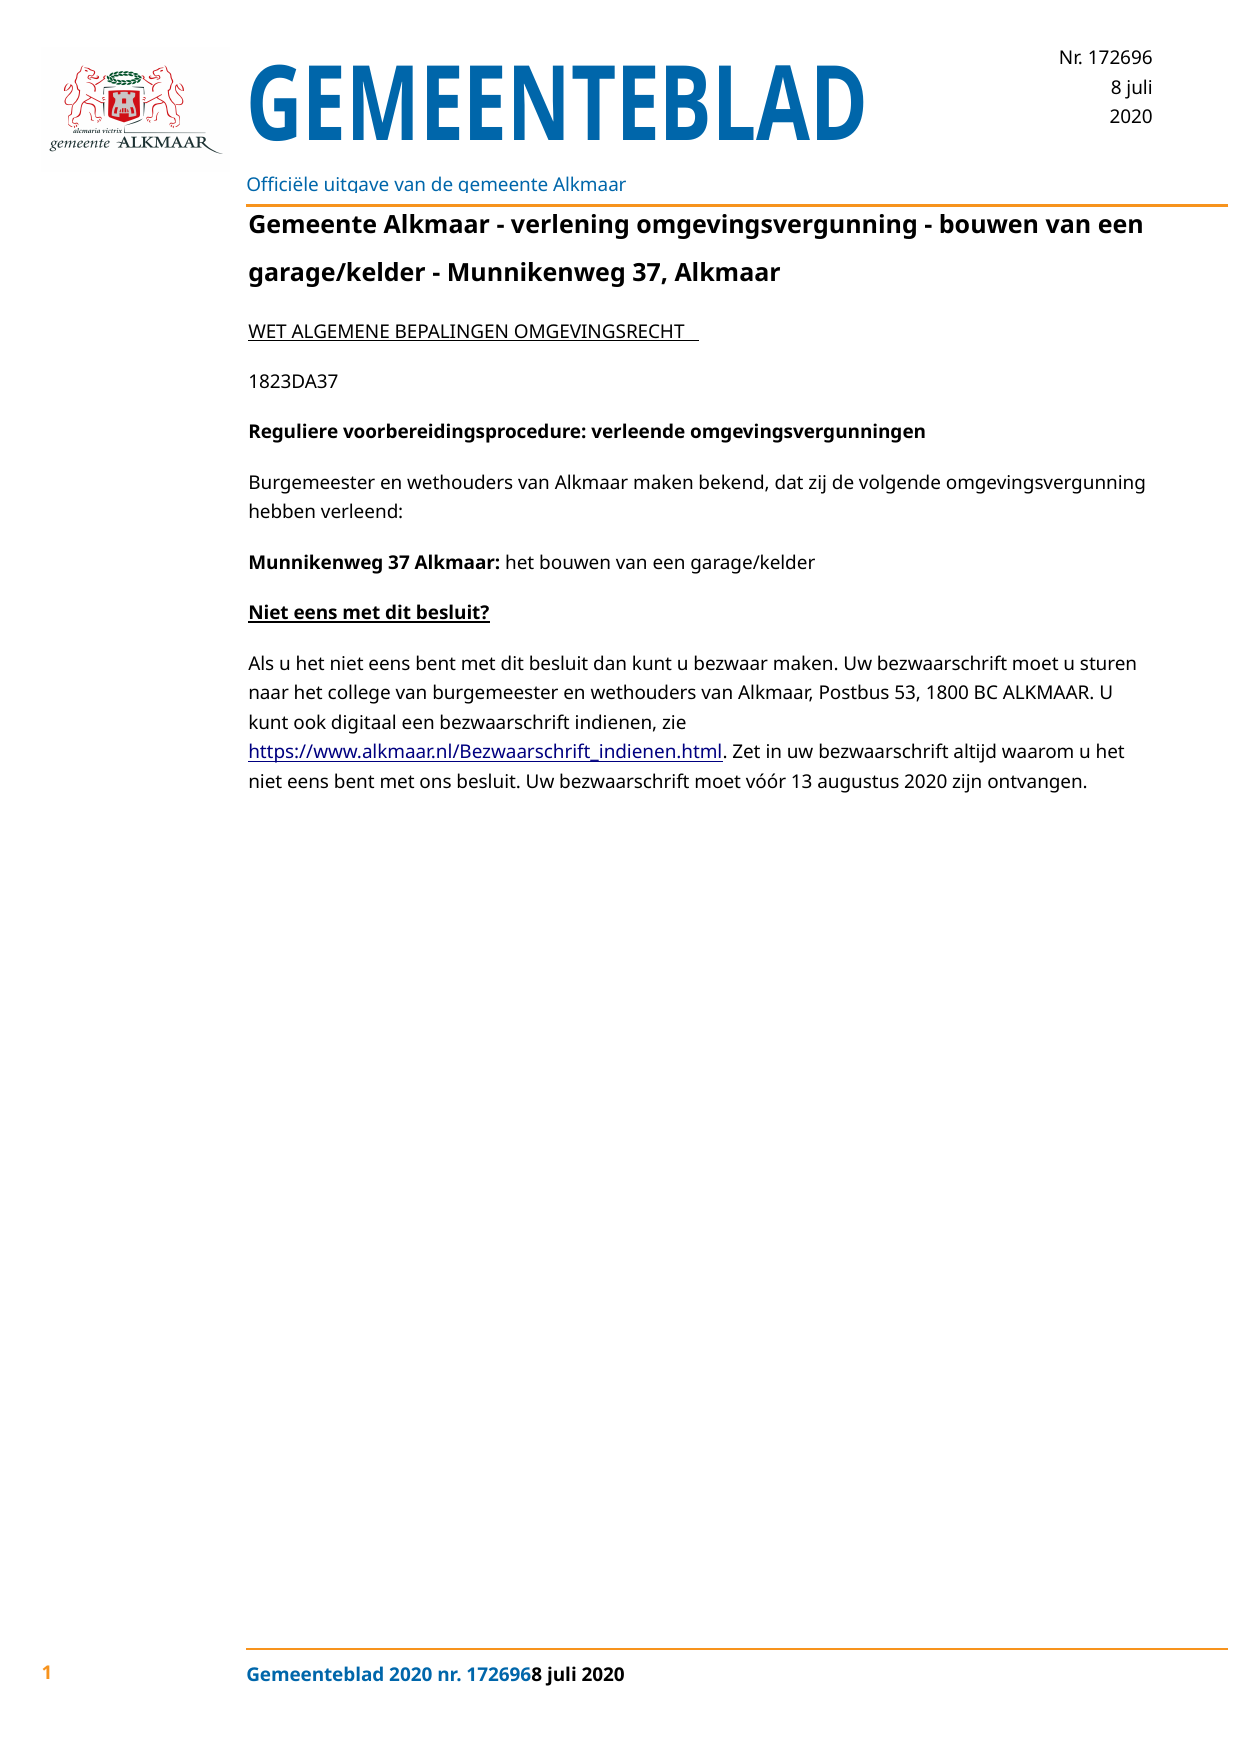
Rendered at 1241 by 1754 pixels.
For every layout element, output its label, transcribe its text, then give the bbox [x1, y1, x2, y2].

text WET ALGEMENE BEPALINGEN OMGEVINGSRECHT [248, 318, 1152, 344]
text Burgemeester en wethouders van Alkmaar maken bekend, dat zij de volgende omgevingsvergunning hebben verleend: [248, 469, 1152, 524]
text Als u het niet eens bent met dit besluit dan kunt u bezwaar maken. Uw bezwaarschrift moet u sturen naar het college van burgemeester en wethouders van Alkmaar, Postbus 53, 1800 BC ALKMAAR. U kunt ook digitaal een bezwaarschrift indienen, zie https://www.alkmaar.nl/Bezwaarschrift_indienen.html. Zet in uw bezwaarschrift altijd waarom u het niet eens bent met ons besluit. Uw bezwaarschrift moet vóór 13 augustus 2020 zijn ontvangen. [248, 650, 1152, 794]
text 1823DA37 [248, 368, 1152, 394]
picture [41, 47, 231, 172]
text Munnikenweg 37 Alkmaar: het bouwen van een garage/kelder [248, 549, 1152, 575]
text Reguliere voorbereidingsprocedure: verleende omgevingsvergunningen [248, 419, 1152, 444]
text Gemeente Alkmaar - verlening omgevingsvergunning - bouwen van een garage/kelder - Munnikenweg 37, Alkmaar [248, 207, 1152, 288]
text Niet eens met dit besluit? [248, 599, 1152, 625]
